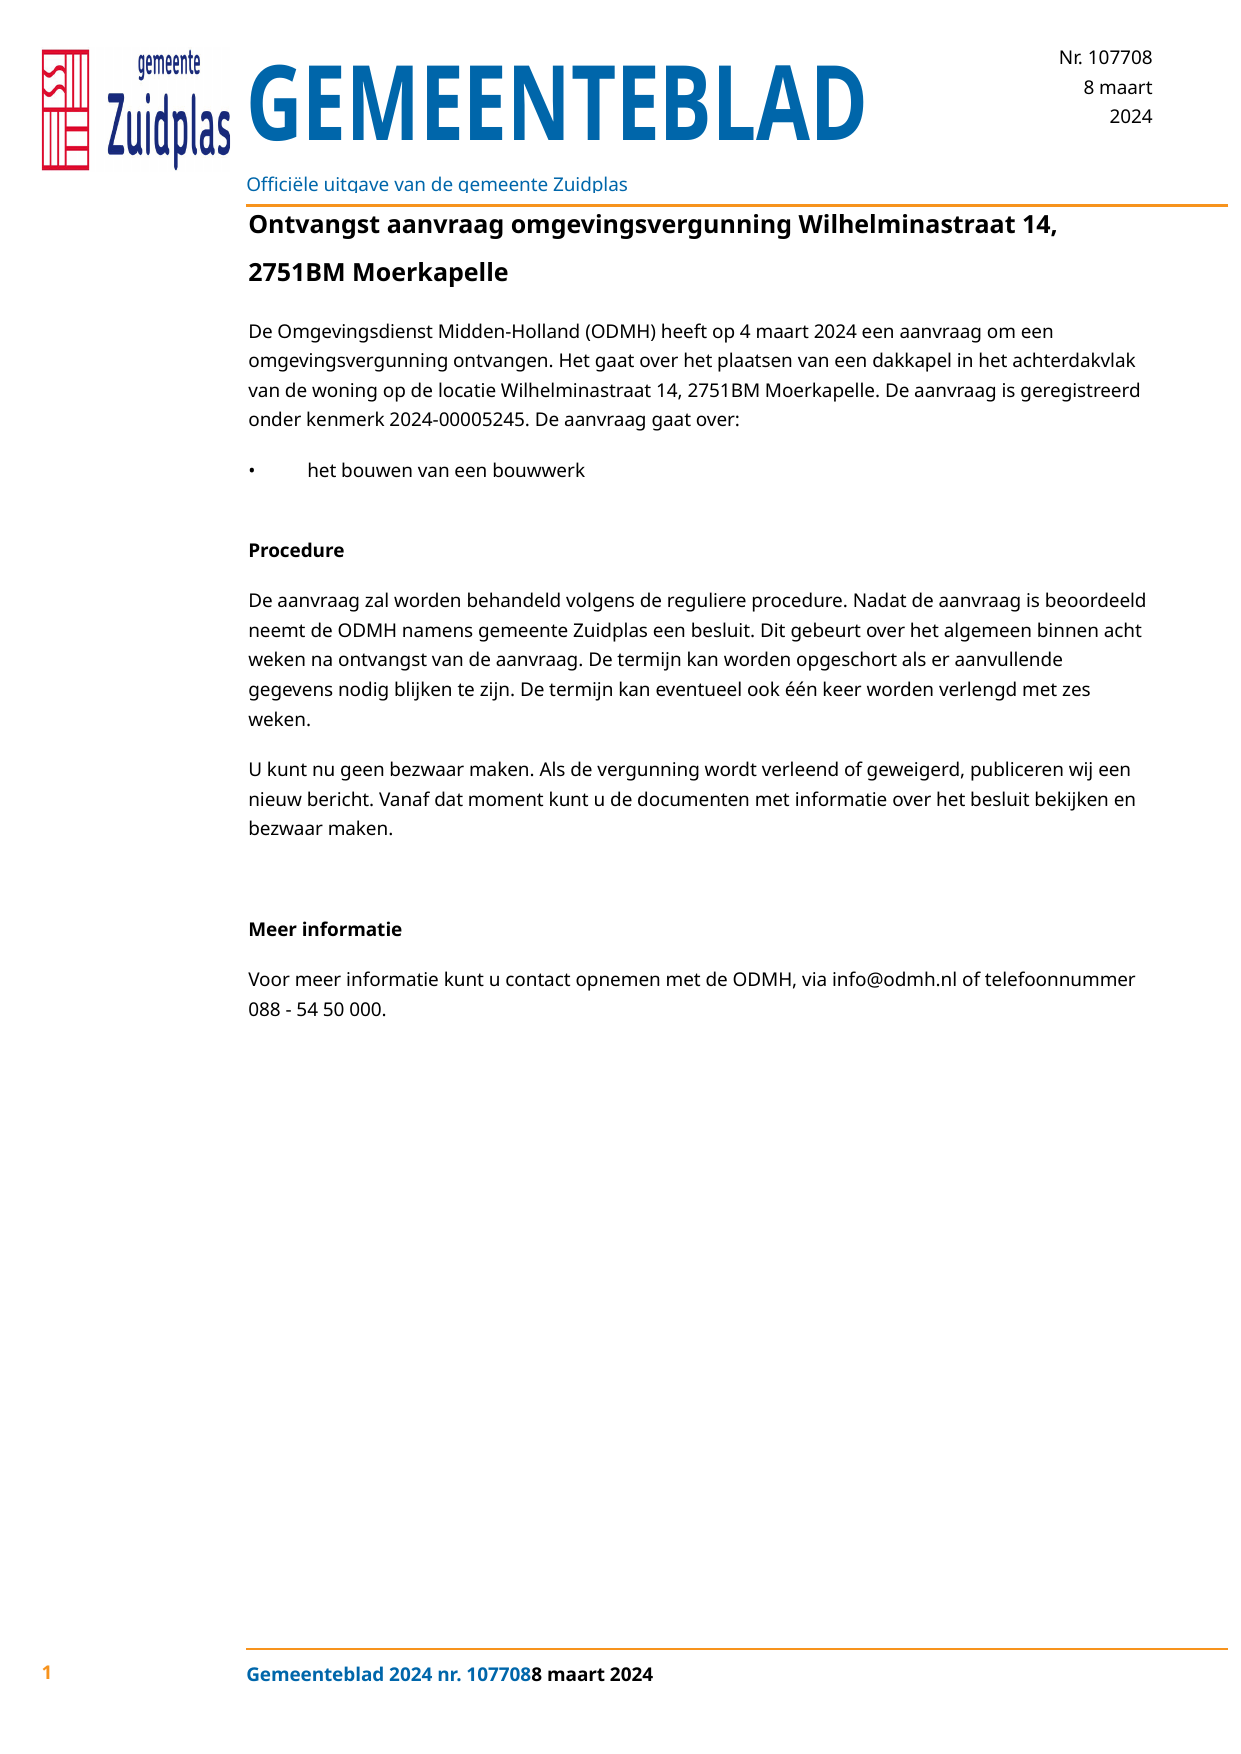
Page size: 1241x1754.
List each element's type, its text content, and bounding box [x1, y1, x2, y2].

text Procedure [248, 537, 1152, 563]
text Voor meer informatie kunt u contact opnemen met de ODMH, via info@odmh.nl of telefoonnummer 088 - 54 50 000. [248, 967, 1152, 1022]
text De aanvraag zal worden behandeld volgens de reguliere procedure. Nadat de aanvraag is beoordeeld neemt de ODMH namens gemeente Zuidplas een besluit. Dit gebeurt over het algemeen binnen acht weken na ontvangst van de aanvraag. De termijn kan worden opgeschort als er aanvullende gegevens nodig blijken te zijn. De termijn kan eventueel ook één keer worden verlengd met zes weken. [248, 587, 1152, 732]
text U kunt nu geen bezwaar maken. Als de vergunning wordt verleend of geweigerd, publiceren wij een nieuw bericht. Vanaf dat moment kunt u de documenten met informatie over het besluit bekijken en bezwaar maken. [248, 756, 1152, 841]
picture [41, 47, 231, 172]
text Ontvangst aanvraag omgevingsvergunning Wilhelminastraat 14, 2751BM Moerkapelle [248, 207, 1152, 288]
list het bouwen van een bouwwerk [248, 457, 1152, 483]
text De Omgevingsdienst Midden-Holland (ODMH) heeft op 4 maart 2024 een aanvraag om een omgevingsvergunning ontvangen. Het gaat over het plaatsen van een dakkapel in het achterdakvlak van de woning op de locatie Wilhelminastraat 14, 2751BM Moerkapelle. De aanvraag is geregistreerd onder kenmerk 2024-00005245. De aanvraag gaat over: [248, 318, 1152, 432]
text Meer informatie [248, 916, 1152, 942]
